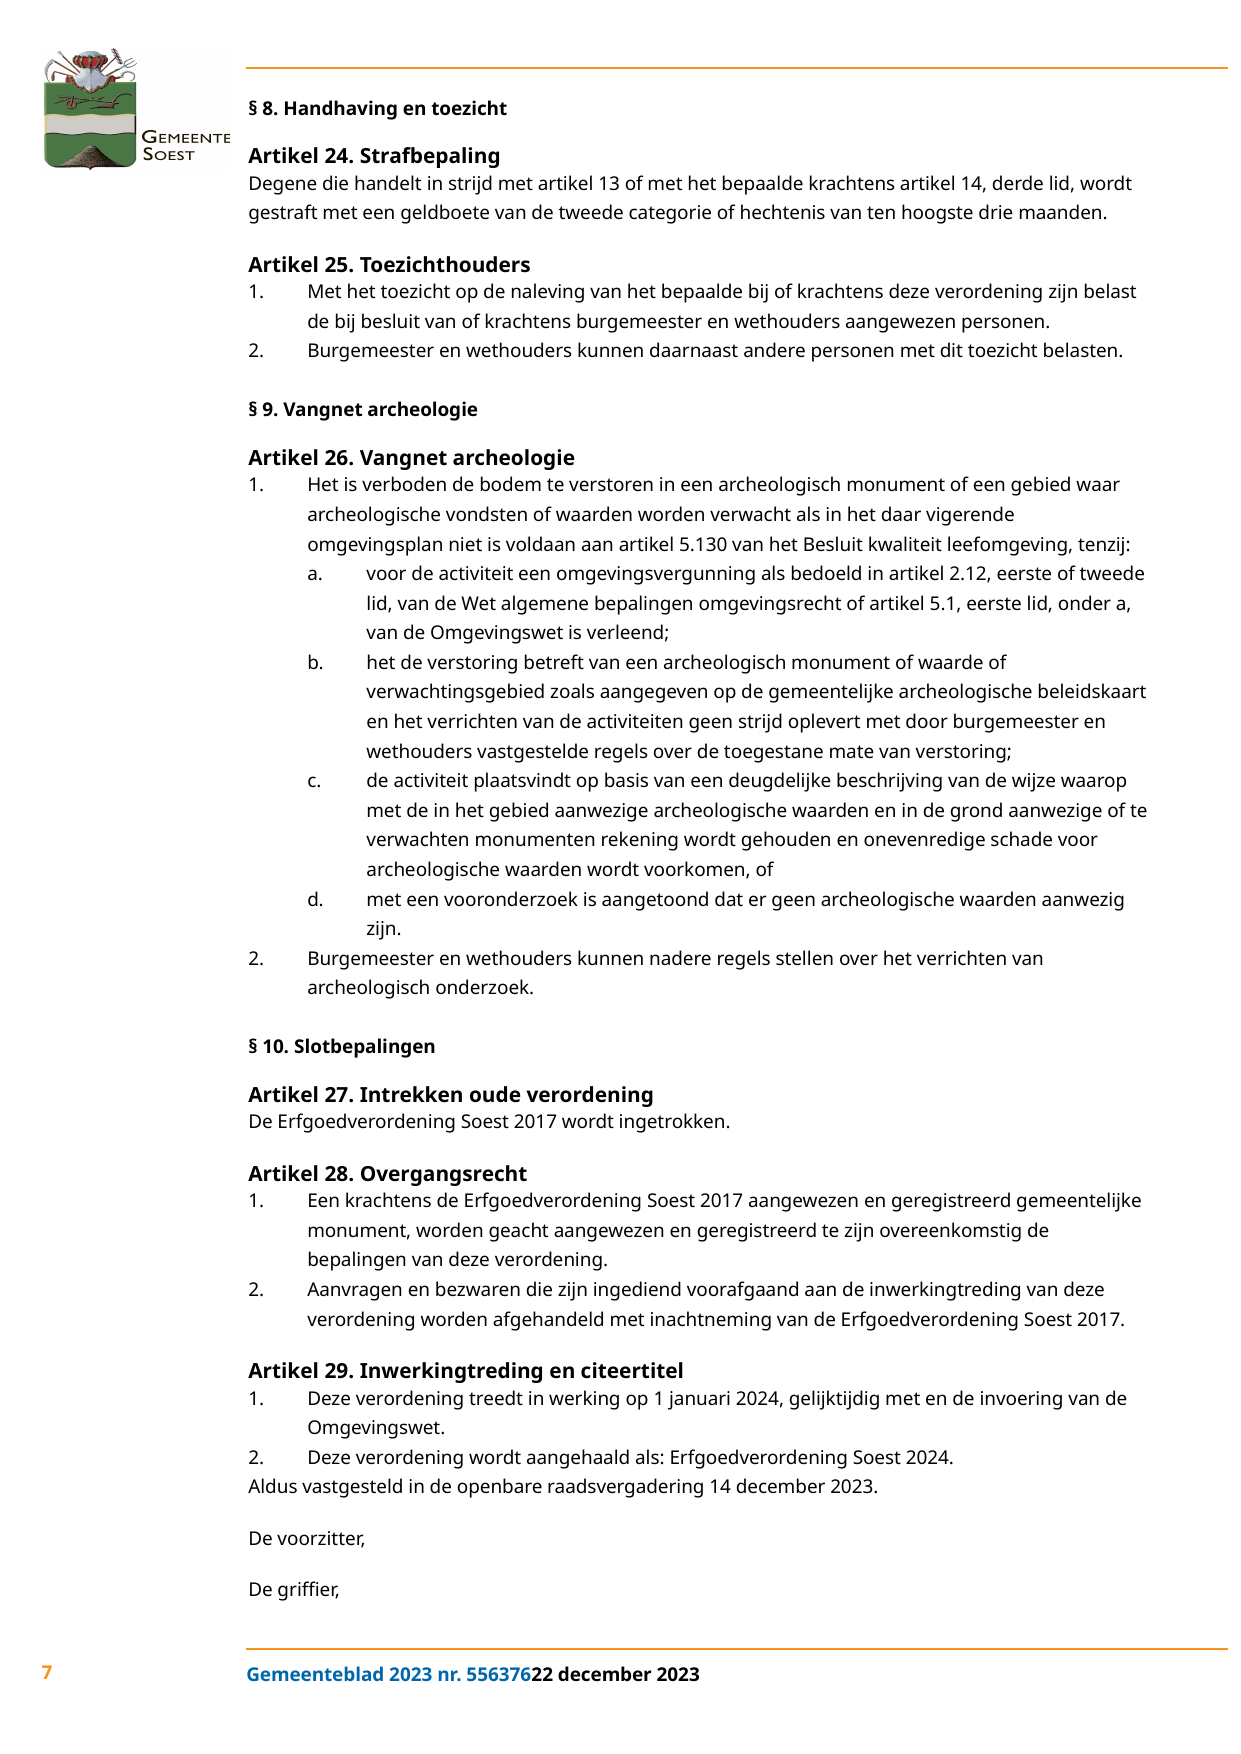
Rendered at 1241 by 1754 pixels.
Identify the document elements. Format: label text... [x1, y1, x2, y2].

picture [41, 47, 231, 172]
text De Erfgoedverordening Soest 2017 wordt ingetrokken. [248, 1109, 1152, 1134]
list Deze verordening wordt aangehaald als: Erfgoedverordening Soest 2024. [248, 1444, 1152, 1469]
text Aldus vastgesteld in de openbare raadsvergadering 14 december 2023. [248, 1473, 1152, 1499]
list Burgemeester en wethouders kunnen nadere regels stellen over het verrichten van archeologisch onderzoek. [248, 945, 1152, 1000]
text Artikel 24. Strafbepaling [248, 141, 1152, 170]
list voor de activiteit een omgevingsvergunning als bedoeld in artikel 2.12, eerste of tweede lid, van de Wet algemene bepalingen omgevingsrecht of artikel 5.1, eerste lid, onder a, van de Omgevingswet is verleend; [307, 560, 1152, 645]
list met een vooronderzoek is aangetoond dat er geen archeologische waarden aanwezig zijn. [307, 886, 1152, 941]
text § 8. Handhaving en toezicht [248, 95, 1152, 121]
text Artikel 28. Overgangsrecht [248, 1159, 1152, 1187]
text Artikel 26. Vangnet archeologie [248, 443, 1152, 472]
list Een krachtens de Erfgoedverordening Soest 2017 aangewezen en geregistreerd gemeentelijke monument, worden geacht aangewezen en geregistreerd te zijn overeenkomstig de bepalingen van deze verordening. [248, 1187, 1152, 1272]
text § 9. Vangnet archeologie [248, 397, 1152, 422]
text De griffier, [248, 1576, 1152, 1602]
list Het is verboden de bodem te verstoren in een archeologisch monument of een gebied waar archeologische vondsten of waarden worden verwacht als in het daar vigerende omgevingsplan niet is voldaan aan artikel 5.130 van het Besluit kwaliteit leefomgeving, tenzij: [248, 472, 1152, 556]
text Artikel 29. Inwerkingtreding en citeertitel [248, 1356, 1152, 1385]
list Aanvragen en bezwaren die zijn ingediend voorafgaand aan de inwerkingtreding van deze verordening worden afgehandeld met inachtneming van de Erfgoedverordening Soest 2017. [248, 1276, 1152, 1332]
text De voorzitter, [248, 1525, 1152, 1551]
text Degene die handelt in strijd met artikel 13 of met het bepaalde krachtens artikel 14, derde lid, wordt gestraft met een geldboete van de tweede categorie of hechtenis van ten hoogste drie maanden. [248, 170, 1152, 225]
list de activiteit plaatsvindt op basis van een deugdelijke beschrijving van de wijze waarop met de in het gebied aanwezige archeologische waarden en in de grond aanwezige of te verwachten monumenten rekening wordt gehouden en onevenredige schade voor archeologische waarden wordt voorkomen, of [307, 767, 1152, 882]
list het de verstoring betreft van een archeologisch monument of waarde of verwachtingsgebied zoals aangegeven op de gemeentelijke archeologische beleidskaart en het verrichten van de activiteiten geen strijd oplevert met door burgemeester en wethouders vastgestelde regels over de toegestane mate van verstoring; [307, 649, 1152, 763]
list Burgemeester en wethouders kunnen daarnaast andere personen met dit toezicht belasten. [248, 337, 1152, 363]
list Deze verordening treedt in werking op 1 januari 2024, gelijktijdig met en de invoering van de Omgevingswet. [248, 1385, 1152, 1440]
text Artikel 27. Intrekken oude verordening [248, 1080, 1152, 1109]
text § 10. Slotbepalingen [248, 1034, 1152, 1059]
list Met het toezicht op de naleving van het bepaalde bij of krachtens deze verordening zijn belast de bij besluit van of krachtens burgemeester en wethouders aangewezen personen. [248, 278, 1152, 333]
text Artikel 25. Toezichthouders [248, 250, 1152, 278]
